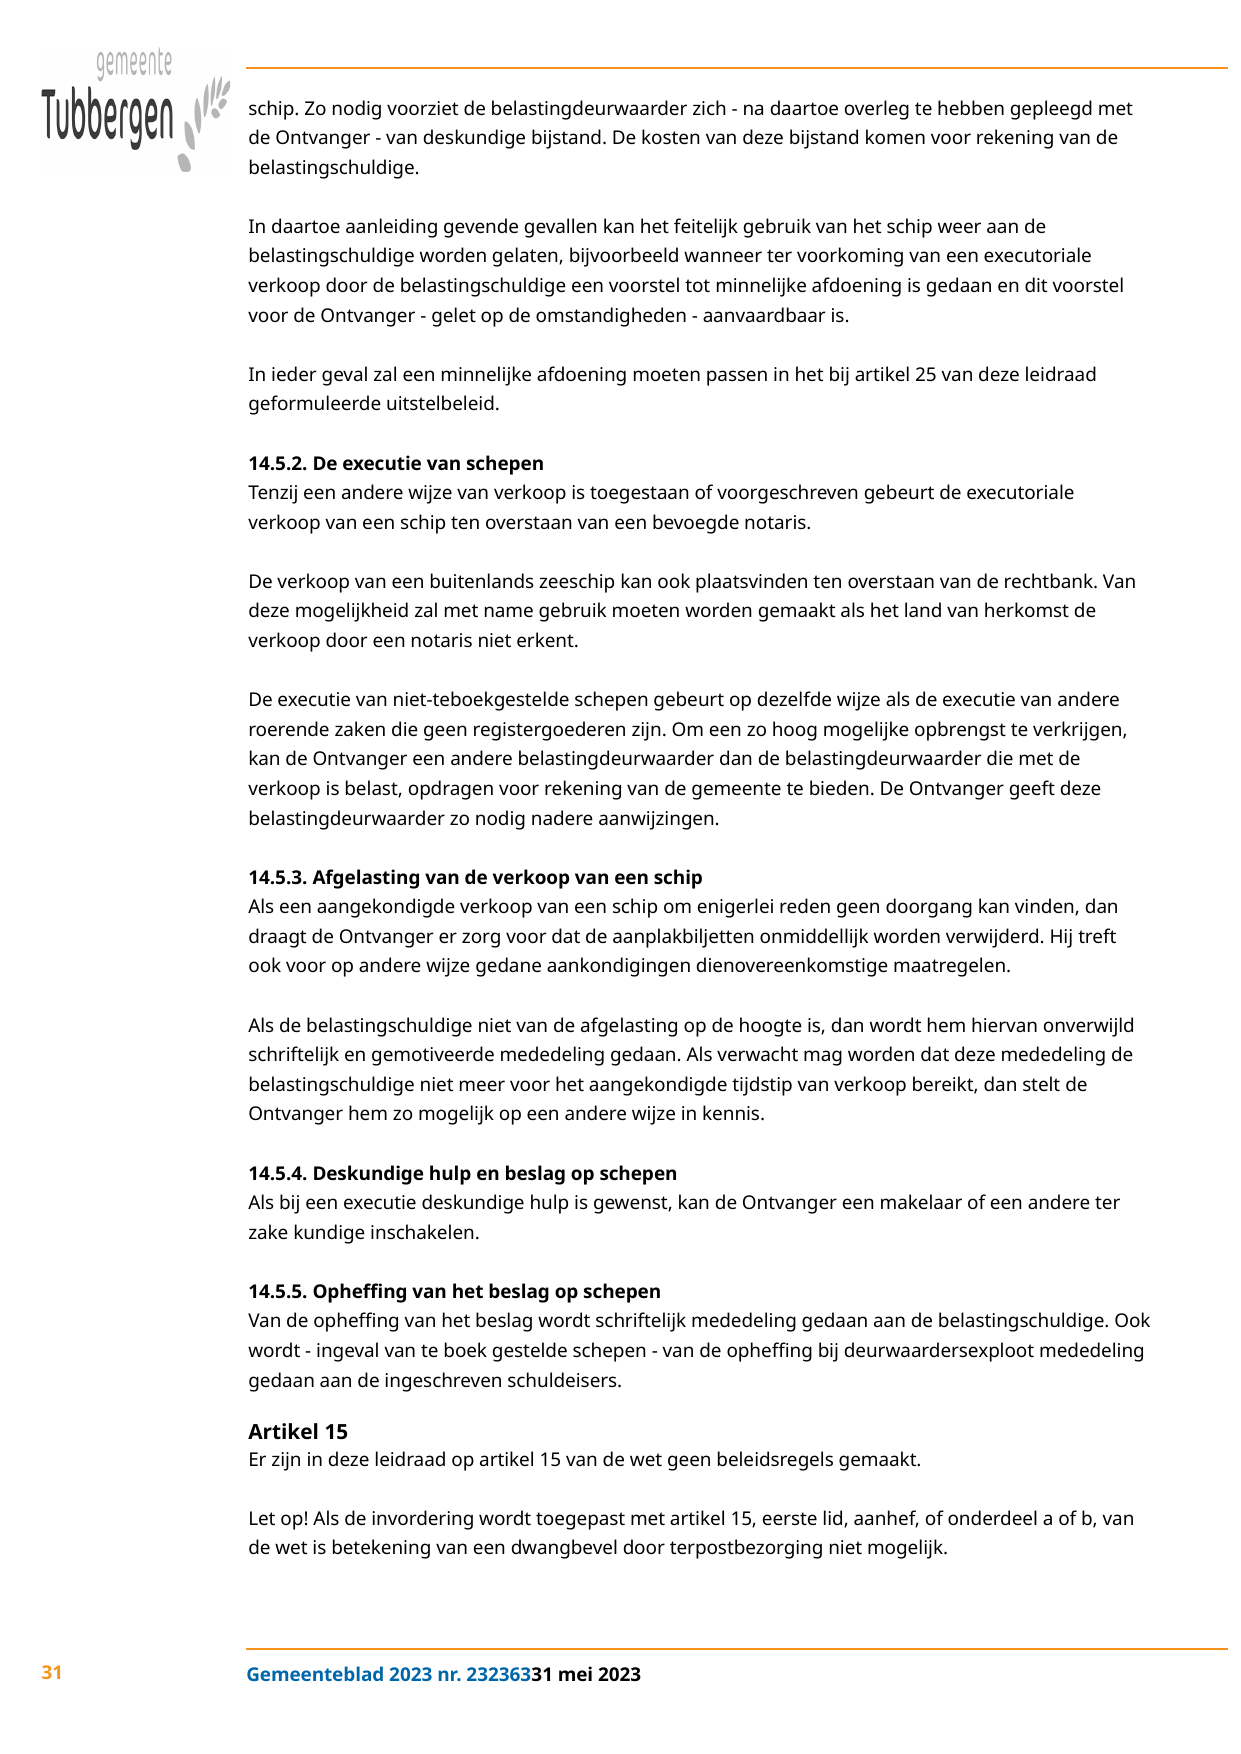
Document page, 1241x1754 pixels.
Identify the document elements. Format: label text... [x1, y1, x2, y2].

text Artikel 15 [248, 1417, 1152, 1446]
text Als een aangekondigde verkoop van een schip om enigerlei reden geen doorgang kan vinden, dan draagt de Ontvanger er zorg voor dat de aanplakbiljetten onmiddellijk worden verwijderd. Hij treft ook voor op andere wijze gedane aankondigingen dienovereenkomstige maatregelen. [248, 893, 1152, 978]
text Van de opheffing van het beslag wordt schriftelijk mededeling gedaan aan de belastingschuldige. Ook wordt - ingeval van te boek gestelde schepen - van de opheffing bij deurwaardersexploot mededeling gedaan aan de ingeschreven schuldeisers. [248, 1308, 1152, 1393]
text Er zijn in deze leidraad op artikel 15 van de wet geen beleidsregels gemaakt. [248, 1446, 1152, 1471]
text 14.5.4. Deskundige hulp en beslag op schepen [248, 1160, 1152, 1186]
text 14.5.3. Afgelasting van de verkoop van een schip [248, 864, 1152, 890]
picture [41, 47, 231, 172]
text Als de belastingschuldige niet van de afgelasting op de hoogte is, dan wordt hem hiervan onverwijld schriftelijk en gemotiveerde mededeling gedaan. Als verwacht mag worden dat deze mededeling de belastingschuldige niet meer voor het aangekondigde tijdstip van verkoop bereikt, dan stelt de Ontvanger hem zo mogelijk op een andere wijze in kennis. [248, 1012, 1152, 1126]
text In ieder geval zal een minnelijke afdoening moeten passen in het bij artikel 25 van deze leidraad geformuleerde uitstelbeleid. [248, 361, 1152, 416]
text Als bij een executie deskundige hulp is gewenst, kan de Ontvanger een makelaar of een andere ter zake kundige inschakelen. [248, 1189, 1152, 1245]
text schip. Zo nodig voorziet de belastingdeurwaarder zich - na daartoe overleg te hebben gepleegd met de Ontvanger - van deskundige bijstand. De kosten van deze bijstand komen voor rekening van de belastingschuldige. [248, 95, 1152, 180]
text 14.5.2. De executie van schepen [248, 450, 1152, 476]
text Let op! Als de invordering wordt toegepast met artikel 15, eerste lid, aanhef, of onderdeel a of b, van de wet is betekening van een dwangbevel door terpostbezorging niet mogelijk. [248, 1505, 1152, 1560]
text 14.5.5. Opheffing van het beslag op schepen [248, 1278, 1152, 1304]
text Tenzij een andere wijze van verkoop is toegestaan of voorgeschreven gebeurt de executoriale verkoop van een schip ten overstaan van een bevoegde notaris. [248, 479, 1152, 535]
text De executie van niet-teboekgestelde schepen gebeurt op dezelfde wijze als de executie van andere roerende zaken die geen registergoederen zijn. Om een zo hoog mogelijke opbrengst te verkrijgen, kan de Ontvanger een andere belastingdeurwaarder dan de belastingdeurwaarder die met de verkoop is belast, opdragen voor rekening van de gemeente te bieden. De Ontvanger geeft deze belastingdeurwaarder zo nodig nadere aanwijzingen. [248, 686, 1152, 831]
text De verkoop van een buitenlands zeeschip kan ook plaatsvinden ten overstaan van de rechtbank. Van deze mogelijkheid zal met name gebruik moeten worden gemaakt als het land van herkomst de verkoop door een notaris niet erkent. [248, 568, 1152, 653]
text In daartoe aanleiding gevende gevallen kan het feitelijk gebruik van het schip weer aan de belastingschuldige worden gelaten, bijvoorbeeld wanneer ter voorkoming van een executoriale verkoop door de belastingschuldige een voorstel tot minnelijke afdoening is gedaan en dit voorstel voor de Ontvanger - gelet op de omstandigheden - aanvaardbaar is. [248, 213, 1152, 328]
